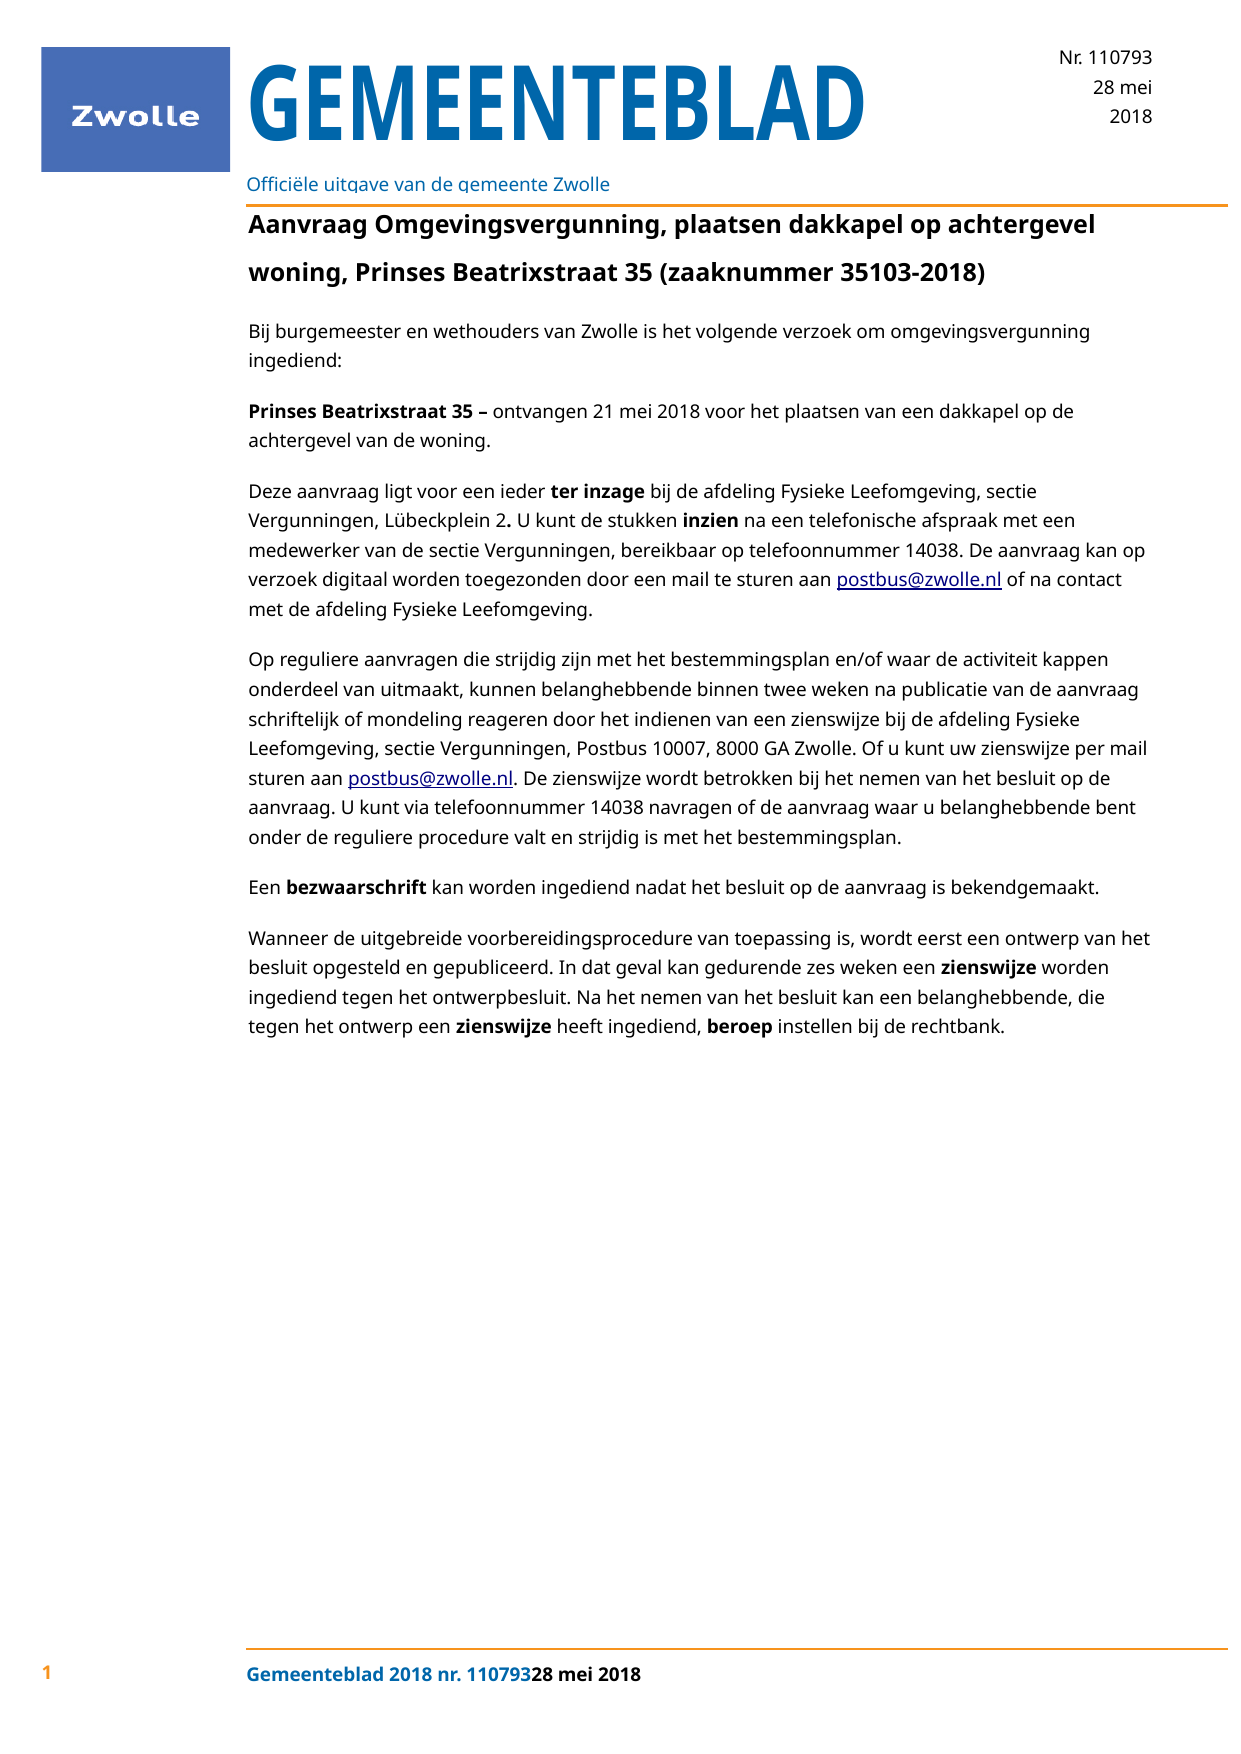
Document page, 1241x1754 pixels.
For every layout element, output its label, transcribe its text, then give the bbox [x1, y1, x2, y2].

text Wanneer de uitgebreide voorbereidingsprocedure van toepassing is, wordt eerst een ontwerp van het besluit opgesteld en gepubliceerd. In dat geval kan gedurende zes weken een zienswijze worden ingediend tegen het ontwerpbesluit. Na het nemen van het besluit kan een belanghebbende, die tegen het ontwerp een zienswijze heeft ingediend, beroep instellen bij de rechtbank. [248, 925, 1152, 1039]
text Deze aanvraag ligt voor een ieder ter inzage bij de afdeling Fysieke Leefomgeving, sectie Vergunningen, Lübeckplein 2. U kunt de stukken inzien na een telefonische afspraak met een medewerker van de sectie Vergunningen, bereikbaar op telefoonnummer 14038. De aanvraag kan op verzoek digitaal worden toegezonden door een mail te sturen aan postbus@zwolle.nl of na contact met de afdeling Fysieke Leefomgeving. [248, 478, 1152, 622]
text Een bezwaarschrift kan worden ingediend nadat het besluit op de aanvraag is bekendgemaakt. [248, 874, 1152, 900]
text Prinses Beatrixstraat 35 – ontvangen 21 mei 2018 voor het plaatsen van een dakkapel op de achtergevel van de woning. [248, 398, 1152, 453]
text Bij burgemeester en wethouders van Zwolle is het volgende verzoek om omgevingsvergunning ingediend: [248, 318, 1152, 373]
picture [41, 47, 231, 172]
text Aanvraag Omgevingsvergunning, plaatsen dakkapel op achtergevel woning, Prinses Beatrixstraat 35 (zaaknummer 35103-2018) [248, 207, 1152, 288]
text Op reguliere aanvragen die strijdig zijn met het bestemmingsplan en/of waar de activiteit kappen onderdeel van uitmaakt, kunnen belanghebbende binnen twee weken na publicatie van de aanvraag schriftelijk of mondeling reageren door het indienen van een zienswijze bij de afdeling Fysieke Leefomgeving, sectie Vergunningen, Postbus 10007, 8000 GA Zwolle. Of u kunt uw zienswijze per mail sturen aan postbus@zwolle.nl. De zienswijze wordt betrokken bij het nemen van het besluit op de aanvraag. U kunt via telefoonnummer 14038 navragen of de aanvraag waar u belanghebbende bent onder de reguliere procedure valt en strijdig is met het bestemmingsplan. [248, 647, 1152, 850]
